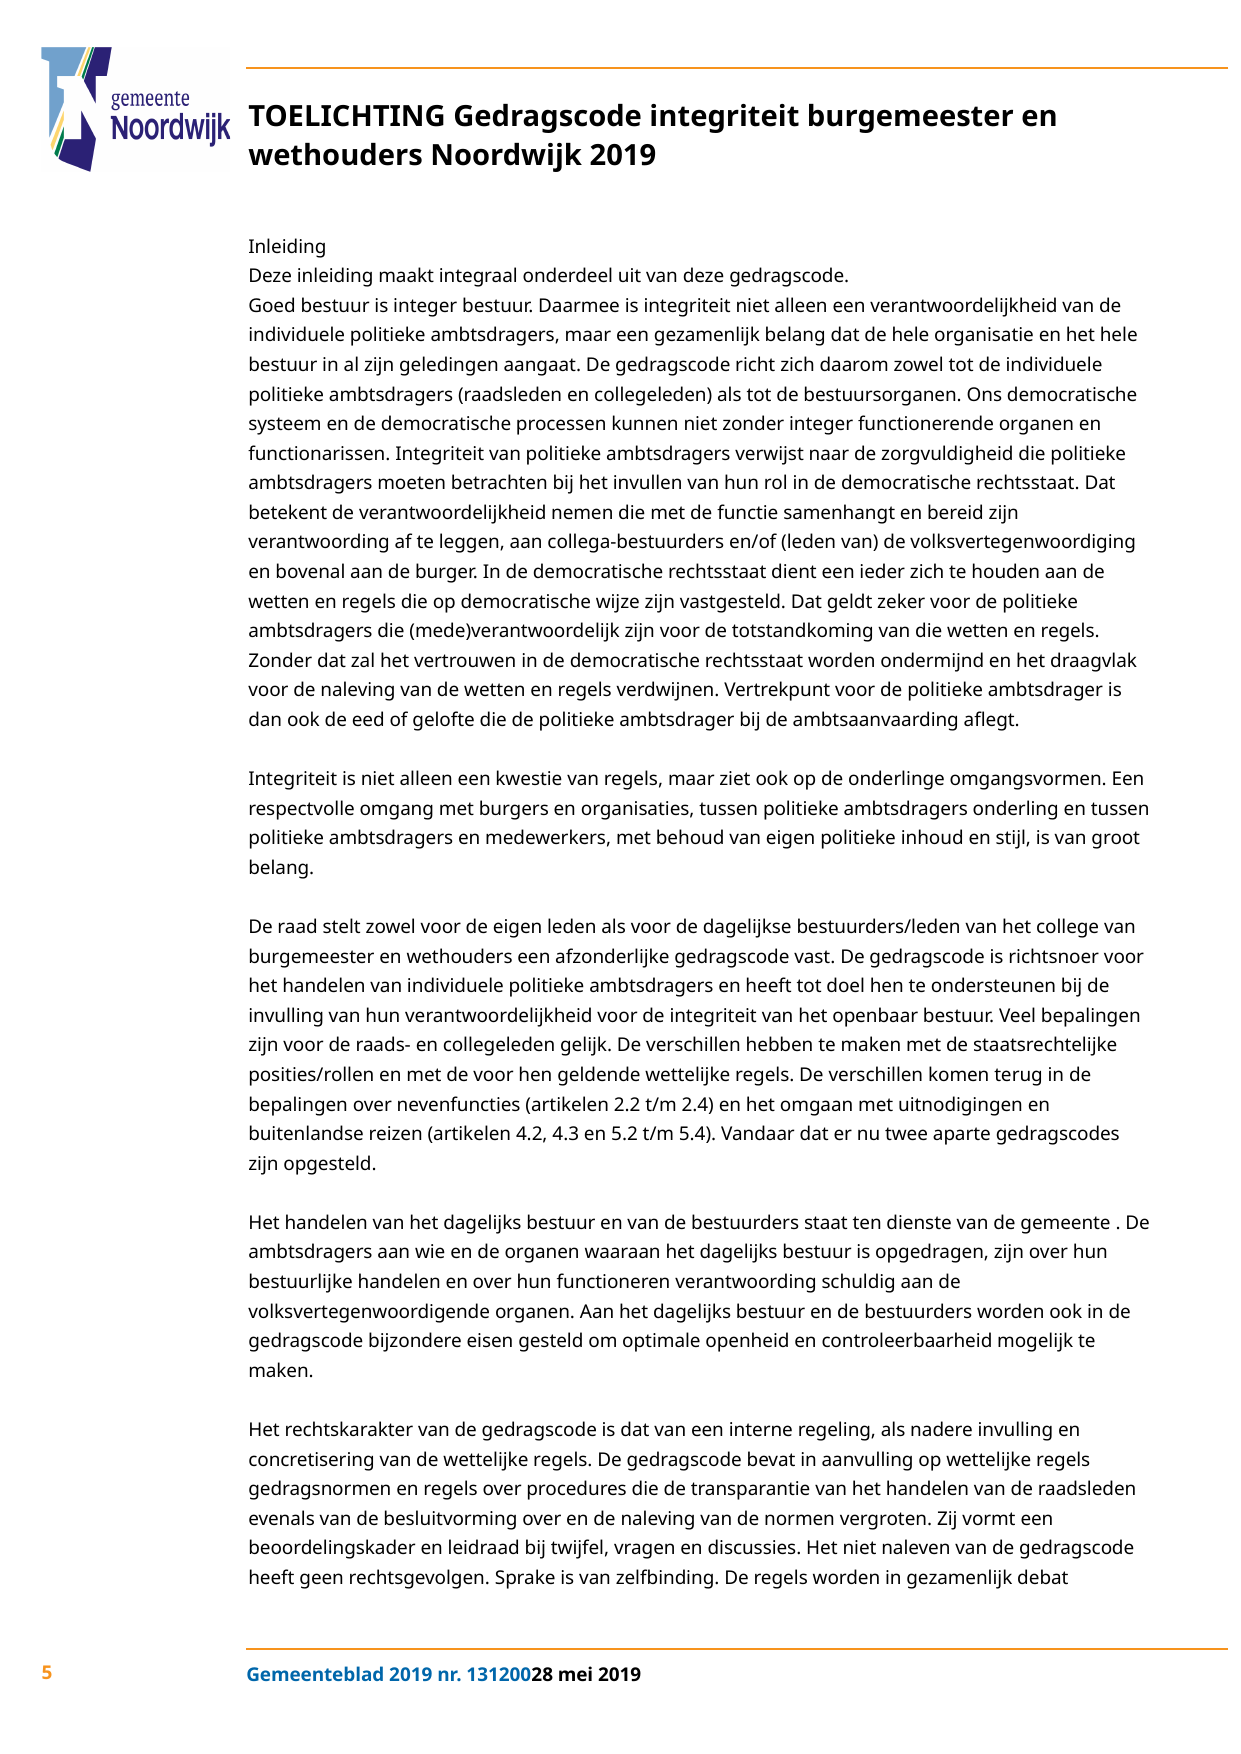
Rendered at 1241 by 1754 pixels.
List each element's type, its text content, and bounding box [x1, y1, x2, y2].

text Goed bestuur is integer bestuur. Daarmee is integriteit niet alleen een verantwoordelijkheid van de individuele politieke ambtsdragers, maar een gezamenlijk belang dat de hele organisatie en het hele bestuur in al zijn geledingen aangaat. De gedragscode richt zich daarom zowel tot de individuele politieke ambtsdragers (raadsleden en collegeleden) als tot de bestuursorganen. Ons democratische systeem en de democratische processen kunnen niet zonder integer functionerende organen en functionarissen. Integriteit van politieke ambtsdragers verwijst naar de zorgvuldigheid die politieke ambtsdragers moeten betrachten bij het invullen van hun rol in de democratische rechtsstaat. Dat betekent de verantwoordelijkheid nemen die met de functie samenhangt en bereid zijn verantwoording af te leggen, aan collega-bestuurders en/of (leden van) de volksvertegenwoordiging en bovenal aan de burger. In de democratische rechtsstaat dient een ieder zich te houden aan de wetten en regels die op democratische wijze zijn vastgesteld. Dat geldt zeker voor de politieke ambtsdragers die (mede)verantwoordelijk zijn voor de totstandkoming van die wetten en regels. Zonder dat zal het vertrouwen in de democratische rechtsstaat worden ondermijnd en het draagvlak voor de naleving van de wetten en regels verdwijnen. Vertrekpunt voor de politieke ambtsdrager is dan ook de eed of gelofte die de politieke ambtsdrager bij de ambtsaanvaarding aflegt. [248, 292, 1152, 732]
text Het handelen van het dagelijks bestuur en van de bestuurders staat ten dienste van de gemeente . De ambtsdragers aan wie en de organen waaraan het dagelijks bestuur is opgedragen, zijn over hun bestuurlijke handelen en over hun functioneren verantwoording schuldig aan de volksvertegenwoordigende organen. Aan het dagelijks bestuur en de bestuurders worden ook in de gedragscode bijzondere eisen gesteld om optimale openheid en controleerbaarheid mogelijk te maken. [248, 1209, 1152, 1383]
text De raad stelt zowel voor de eigen leden als voor de dagelijkse bestuurders/leden van het college van burgemeester en wethouders een afzonderlijke gedragscode vast. De gedragscode is richtsnoer voor het handelen van individuele politieke ambtsdragers en heeft tot doel hen te ondersteunen bij de invulling van hun verantwoordelijkheid voor de integriteit van het openbaar bestuur. Veel bepalingen zijn voor de raads- en collegeleden gelijk. De verschillen hebben te maken met de staatsrechtelijke posities/rollen en met de voor hen geldende wettelijke regels. De verschillen komen terug in de bepalingen over nevenfuncties (artikelen 2.2 t/m 2.4) en het omgaan met uitnodigingen en buitenlandse reizen (artikelen 4.2, 4.3 en 5.2 t/m 5.4). Vandaar dat er nu twee aparte gedragscodes zijn opgesteld. [248, 913, 1152, 1176]
picture [41, 47, 231, 172]
text Integriteit is niet alleen een kwestie van regels, maar ziet ook op de onderlinge omgangsvormen. Een respectvolle omgang met burgers en organisaties, tussen politieke ambtsdragers onderling en tussen politieke ambtsdragers en medewerkers, met behoud van eigen politieke inhoud en stijl, is van groot belang. [248, 765, 1152, 880]
text TOELICHTING Gedragscode integriteit burgemeester en wethouders Noordwijk 2019 [248, 95, 1152, 174]
text Het rechtskarakter van de gedragscode is dat van een interne regeling, als nadere invulling en concretisering van de wettelijke regels. De gedragscode bevat in aanvulling op wettelijke regels gedragsnormen en regels over procedures die de transparantie van het handelen van de raadsleden evenals van de besluitvorming over en de naleving van de normen vergroten. Zij vormt een beoordelingskader en leidraad bij twijfel, vragen en discussies. Het niet naleven van de gedragscode heeft geen rechtsgevolgen. Sprake is van zelfbinding. De regels worden in gezamenlijk debat [248, 1416, 1152, 1590]
text Inleiding [248, 233, 1152, 259]
text Deze inleiding maakt integraal onderdeel uit van deze gedragscode. [248, 262, 1152, 288]
